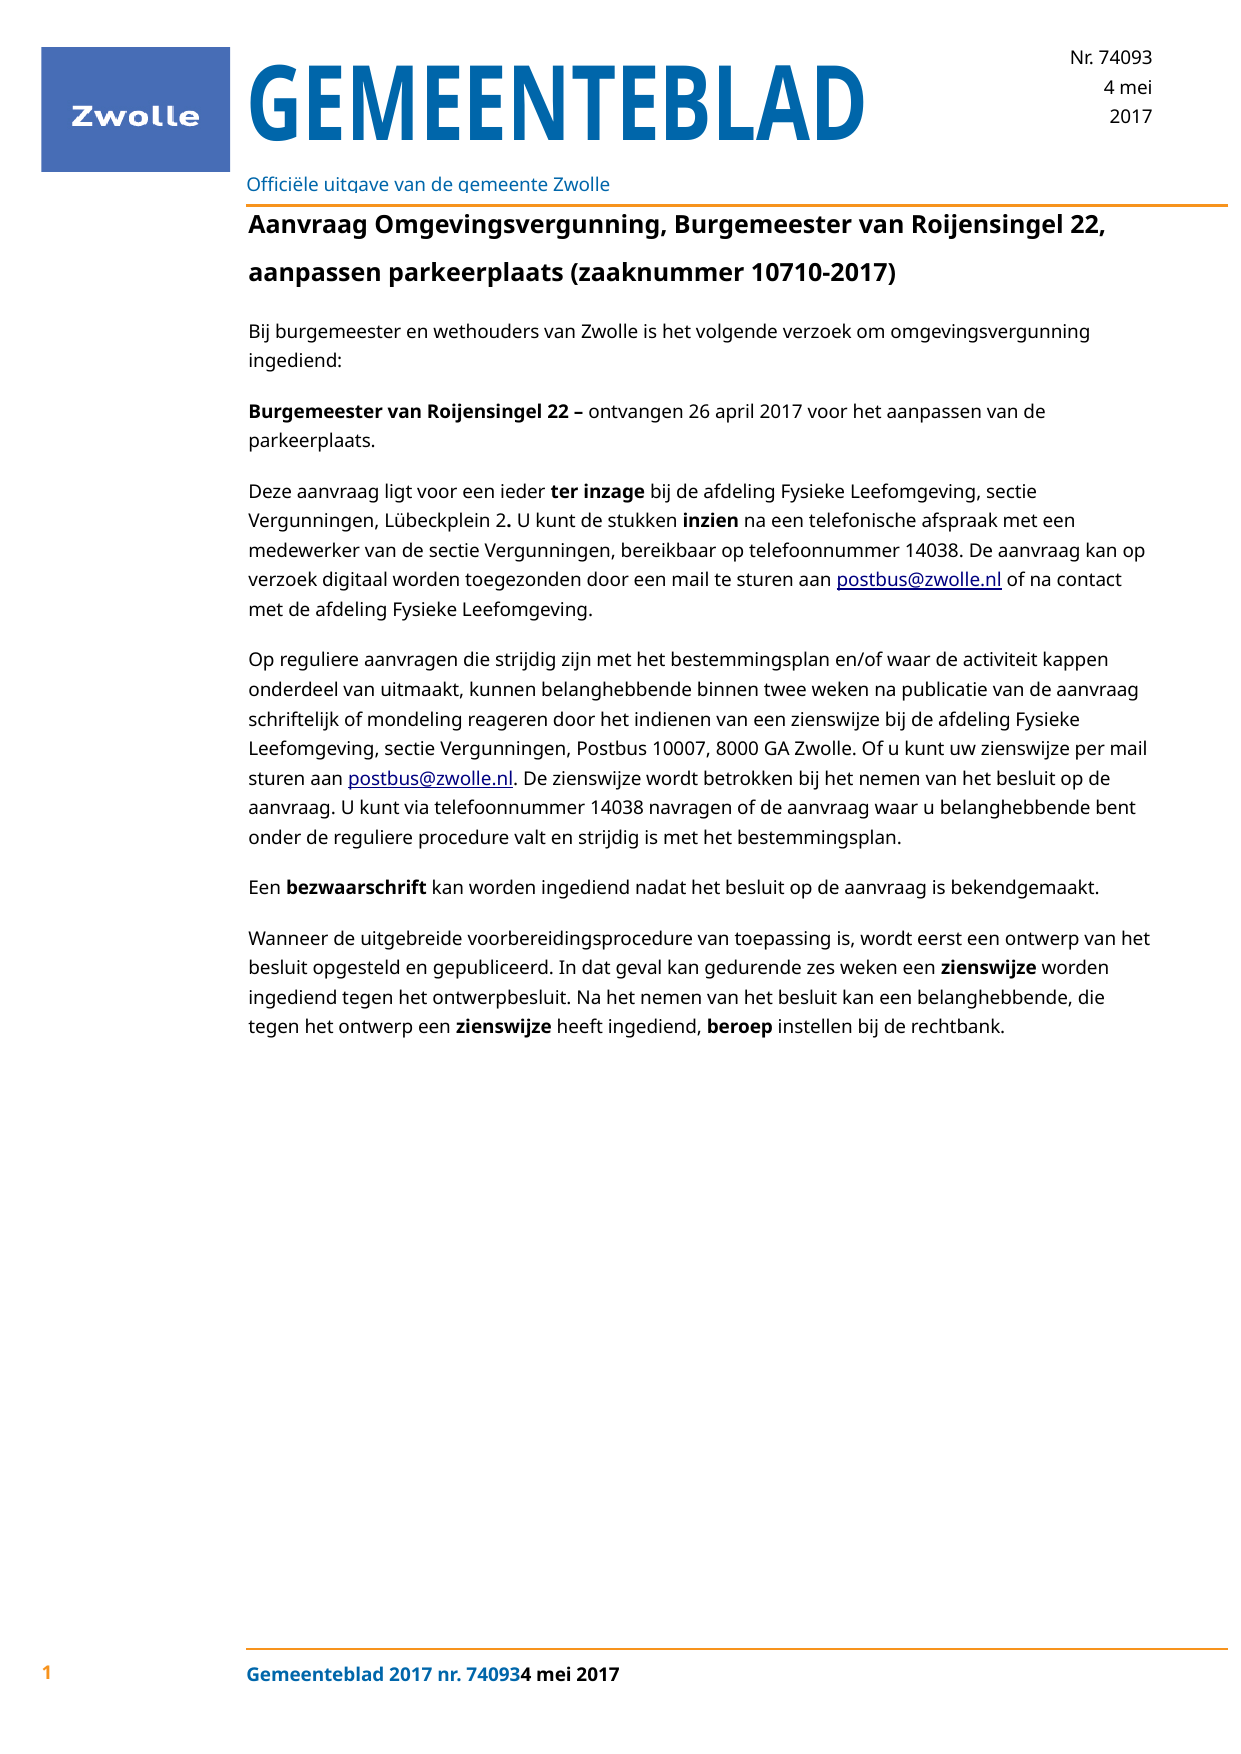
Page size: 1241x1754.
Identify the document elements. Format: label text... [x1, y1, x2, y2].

text Wanneer de uitgebreide voorbereidingsprocedure van toepassing is, wordt eerst een ontwerp van het besluit opgesteld en gepubliceerd. In dat geval kan gedurende zes weken een zienswijze worden ingediend tegen het ontwerpbesluit. Na het nemen van het besluit kan een belanghebbende, die tegen het ontwerp een zienswijze heeft ingediend, beroep instellen bij de rechtbank. [248, 925, 1152, 1039]
text Deze aanvraag ligt voor een ieder ter inzage bij de afdeling Fysieke Leefomgeving, sectie Vergunningen, Lübeckplein 2. U kunt de stukken inzien na een telefonische afspraak met een medewerker van de sectie Vergunningen, bereikbaar op telefoonnummer 14038. De aanvraag kan op verzoek digitaal worden toegezonden door een mail te sturen aan postbus@zwolle.nl of na contact met de afdeling Fysieke Leefomgeving. [248, 478, 1152, 622]
text Bij burgemeester en wethouders van Zwolle is het volgende verzoek om omgevingsvergunning ingediend: [248, 318, 1152, 373]
picture [41, 47, 231, 172]
text Aanvraag Omgevingsvergunning, Burgemeester van Roijensingel 22, aanpassen parkeerplaats (zaaknummer 10710-2017) [248, 207, 1152, 288]
text Burgemeester van Roijensingel 22 – ontvangen 26 april 2017 voor het aanpassen van de parkeerplaats. [248, 398, 1152, 453]
text Een bezwaarschrift kan worden ingediend nadat het besluit op de aanvraag is bekendgemaakt. [248, 874, 1152, 900]
text Op reguliere aanvragen die strijdig zijn met het bestemmingsplan en/of waar de activiteit kappen onderdeel van uitmaakt, kunnen belanghebbende binnen twee weken na publicatie van de aanvraag schriftelijk of mondeling reageren door het indienen van een zienswijze bij de afdeling Fysieke Leefomgeving, sectie Vergunningen, Postbus 10007, 8000 GA Zwolle. Of u kunt uw zienswijze per mail sturen aan postbus@zwolle.nl. De zienswijze wordt betrokken bij het nemen van het besluit op de aanvraag. U kunt via telefoonnummer 14038 navragen of de aanvraag waar u belanghebbende bent onder de reguliere procedure valt en strijdig is met het bestemmingsplan. [248, 647, 1152, 850]
